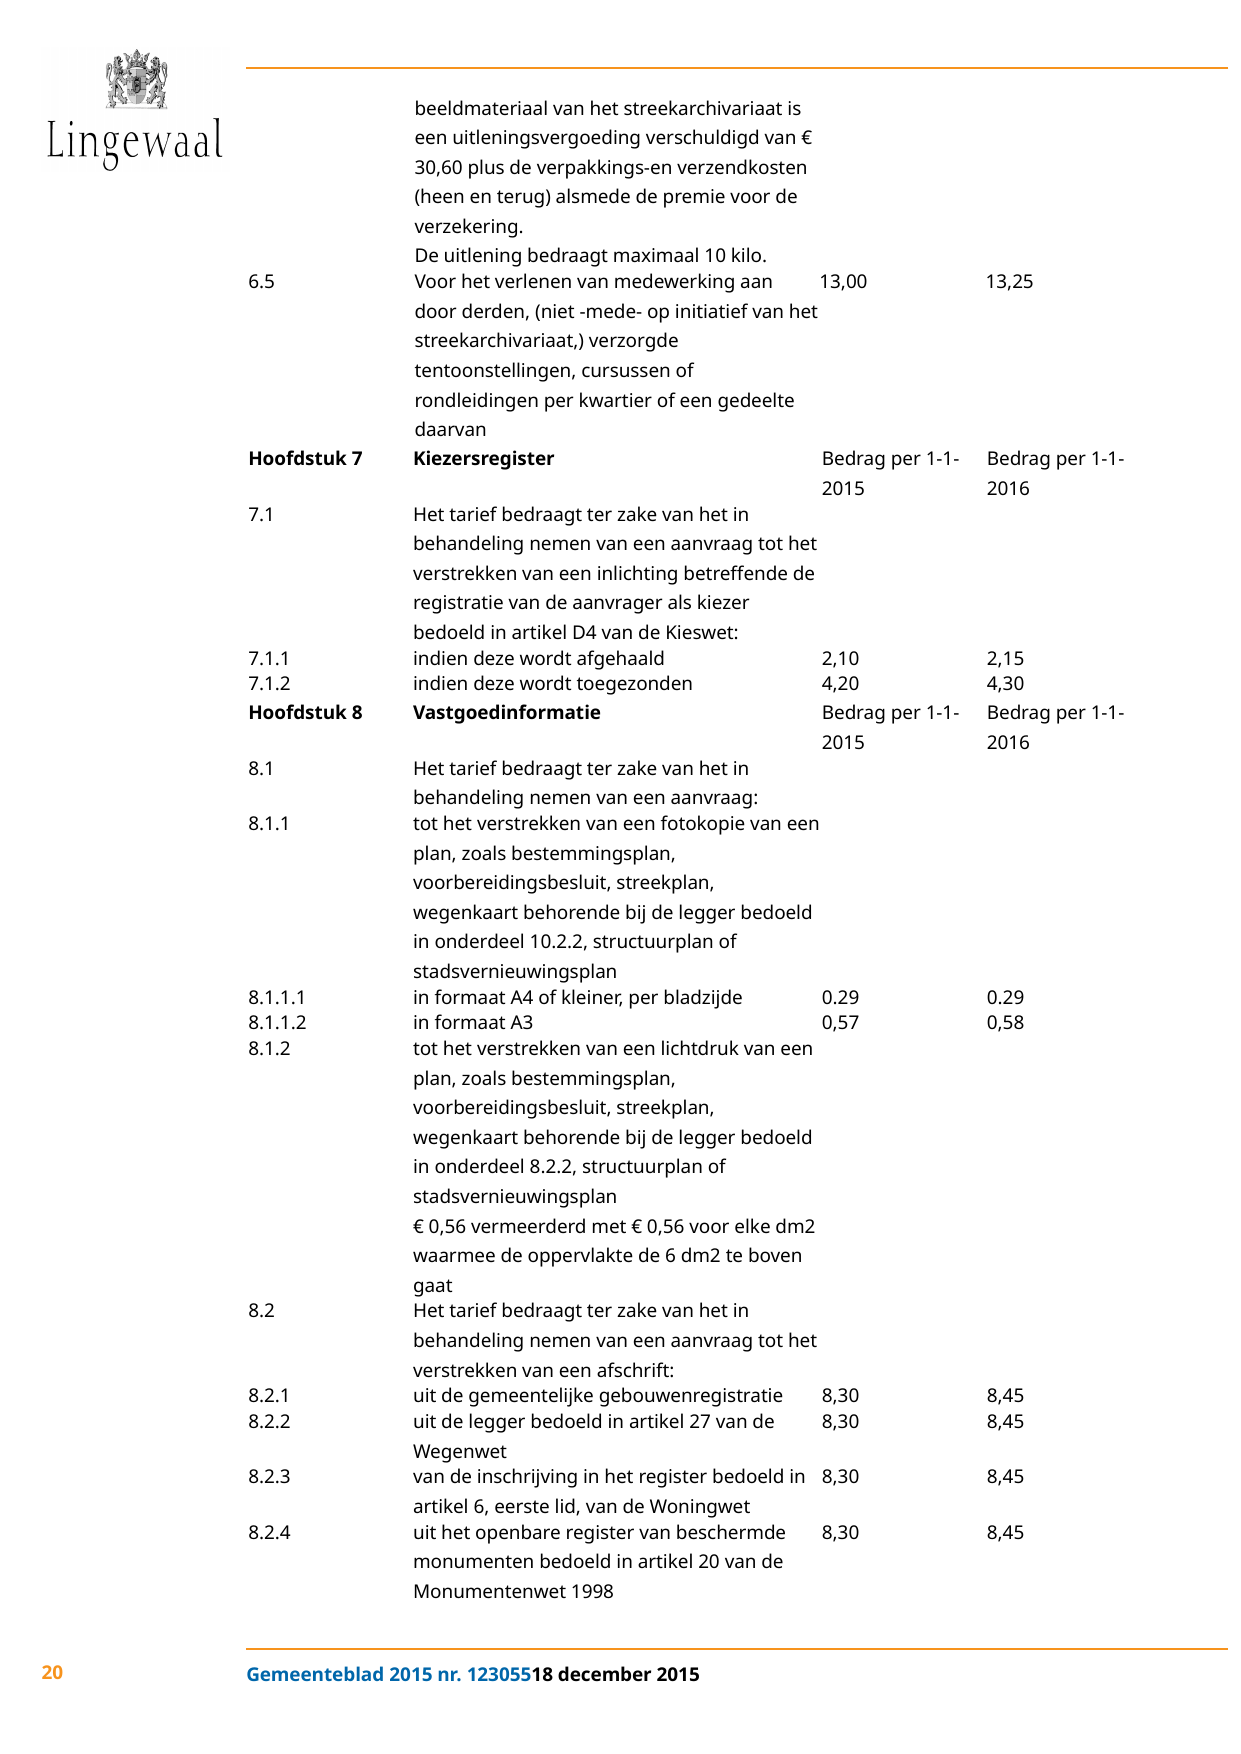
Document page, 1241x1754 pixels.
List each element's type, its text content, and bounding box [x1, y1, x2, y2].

table_cell tot het verstrekken van een lichtdruk van een plan, zoals bestemmingsplan, voorbereidingsbesluit, streekplan, wegenkaart behorende bij de legger bedoeld in onderdeel 8.2.2, structuurplan of stadsvernieuwingsplan € 0,56 vermeerderd met € 0,56 voor elke dm2 waarmee de oppervlakte de 6 dm2 te boven gaat [413, 1035, 822, 1298]
table_cell 2,10 [822, 645, 987, 671]
table_cell [822, 1298, 987, 1383]
table_cell 8,30 [822, 1383, 987, 1408]
table_cell 8.2.4 [248, 1519, 413, 1604]
table_cell indien deze wordt afgehaald [413, 645, 822, 671]
table_cell 8.1.1 [248, 810, 413, 984]
table_cell tot het verstrekken van een fotokopie van een plan, zoals bestemmingsplan, voorbereidingsbesluit, streekplan, wegenkaart behorende bij de legger bedoeld in onderdeel 10.2.2, structuurplan of stadsvernieuwingsplan [413, 810, 822, 984]
picture [41, 47, 231, 172]
table_cell [822, 1035, 987, 1298]
table_cell 8.1.1.1 [248, 984, 413, 1009]
table_cell Voor het verlenen van medewerking aan door derden, (niet -mede- op initiatief van het streekarchivariaat,) verzorgde tentoonstellingen, cursussen of rondleidingen per kwartier of een gedeelte daarvan [414, 269, 819, 442]
table_header Bedrag per 1-1-2015 [822, 700, 987, 755]
table_cell Het tarief bedraagt ter zake van het in behandeling nemen van een aanvraag: [413, 755, 822, 810]
table_cell Het tarief bedraagt ter zake van het in behandeling nemen van een aanvraag tot het verstrekken van een afschrift: [413, 1298, 822, 1383]
table_cell 8.1.1.2 [248, 1010, 413, 1035]
table_cell 13,25 [985, 269, 1152, 442]
table_cell [987, 1298, 1152, 1383]
table_cell 8,45 [987, 1464, 1152, 1519]
table_cell [822, 501, 987, 645]
table_cell 7.1.2 [248, 671, 413, 696]
table_cell [822, 755, 987, 810]
table_header Bedrag per 1-1-2016 [987, 700, 1152, 755]
table_header Hoofdstuk 8 [248, 700, 413, 755]
table_cell 8.1.2 [248, 1035, 413, 1298]
table_cell 8,30 [822, 1464, 987, 1519]
table_cell [985, 95, 1152, 268]
table_cell 13,00 [819, 269, 985, 442]
table_cell 0,58 [987, 1010, 1152, 1035]
table_cell 8.2 [248, 1298, 413, 1383]
table_cell 8,30 [822, 1519, 987, 1604]
table_cell [822, 810, 987, 984]
table_cell 8,30 [822, 1408, 987, 1464]
table_header Vastgoedinformatie [413, 700, 822, 755]
table_cell [248, 95, 414, 268]
table_cell [819, 95, 985, 268]
table_cell 8.2.2 [248, 1408, 413, 1464]
table_cell indien deze wordt toegezonden [413, 671, 822, 696]
table_cell 0.29 [987, 984, 1152, 1009]
table_cell 8,45 [987, 1383, 1152, 1408]
table_cell [987, 810, 1152, 984]
table_cell in formaat A3 [413, 1010, 822, 1035]
table_cell 8,45 [987, 1519, 1152, 1604]
table_cell 0.29 [822, 984, 987, 1009]
table_cell uit het openbare register van beschermde monumenten bedoeld in artikel 20 van de Monumentenwet 1998 [413, 1519, 822, 1604]
table_cell [987, 1035, 1152, 1298]
table_cell [987, 501, 1152, 645]
table_cell [987, 755, 1152, 810]
table_cell 8,45 [987, 1408, 1152, 1464]
table_cell 7.1 [248, 501, 413, 645]
table_cell Het tarief bedraagt ter zake van het in behandeling nemen van een aanvraag tot het verstrekken van een inlichting betreffende de registratie van de aanvrager als kiezer bedoeld in artikel D4 van de Kieswet: [413, 501, 822, 645]
table_cell 6.5 [248, 269, 414, 442]
table_cell uit de legger bedoeld in artikel 27 van de Wegenwet [413, 1408, 822, 1464]
table_cell 8.2.3 [248, 1464, 413, 1519]
table_cell 8.2.1 [248, 1383, 413, 1408]
table_header Hoofdstuk 7 [248, 445, 413, 501]
table_cell beeldmateriaal van het streekarchivariaat is een uitleningsvergoeding verschuldigd van € 30,60 plus de verpakkings-en verzendkosten (heen en terug) alsmede de premie voor de verzekering. De uitlening bedraagt maximaal 10 kilo. [414, 95, 819, 268]
table_cell van de inschrijving in het register bedoeld in artikel 6, eerste lid, van de Woningwet [413, 1464, 822, 1519]
table_cell 0,57 [822, 1010, 987, 1035]
table_cell 7.1.1 [248, 645, 413, 671]
table_cell in formaat A4 of kleiner, per bladzijde [413, 984, 822, 1009]
table_cell uit de gemeentelijke gebouwenregistratie [413, 1383, 822, 1408]
table_header Bedrag per 1-1-2016 [987, 445, 1152, 501]
table_cell 2,15 [987, 645, 1152, 671]
table_header Bedrag per 1-1-2015 [822, 445, 987, 501]
table_header Kiezersregister [413, 445, 822, 501]
table_cell 8.1 [248, 755, 413, 810]
table_cell 4,30 [987, 671, 1152, 696]
table_cell 4,20 [822, 671, 987, 696]
